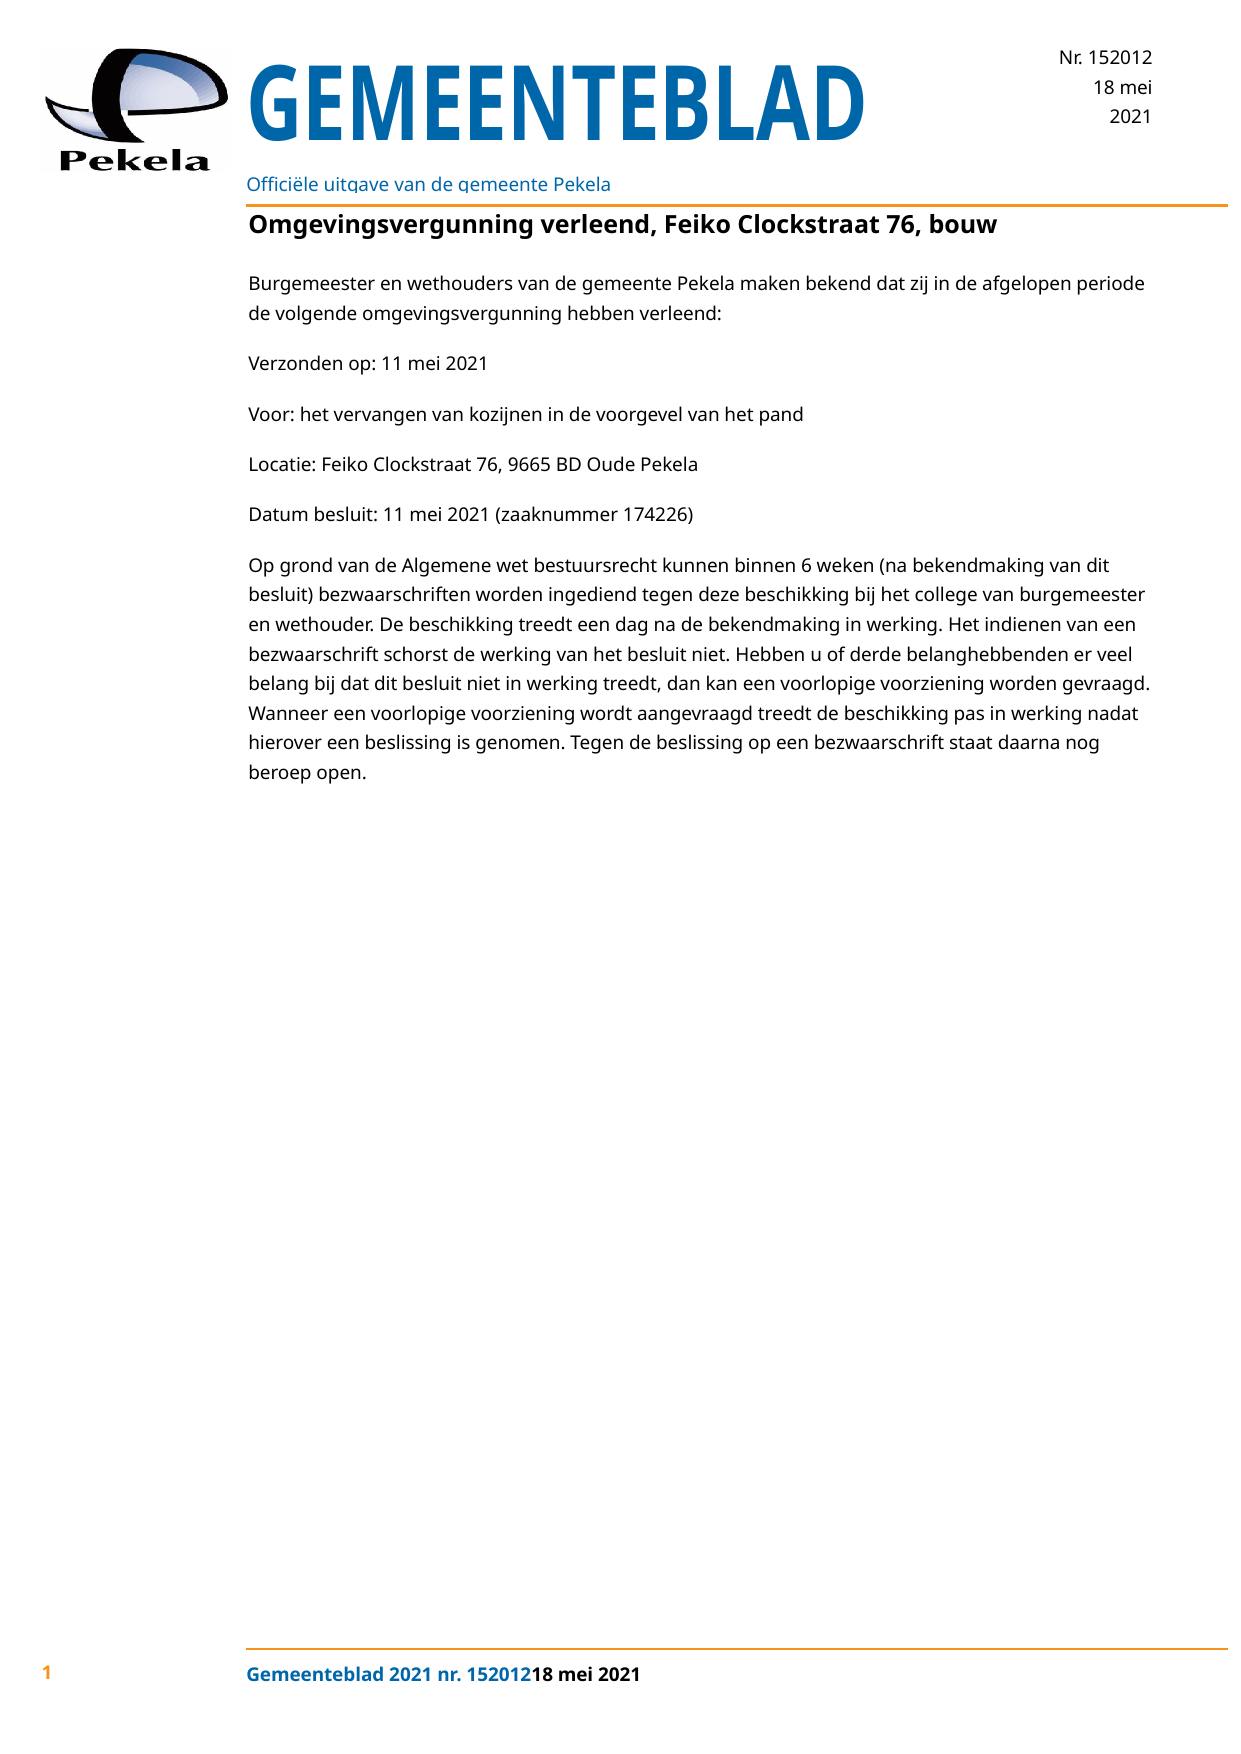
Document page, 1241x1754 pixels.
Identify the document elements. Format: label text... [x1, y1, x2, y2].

text Verzonden op: 11 mei 2021 [248, 350, 1152, 376]
text Burgemeester en wethouders van de gemeente Pekela maken bekend dat zij in de afgelopen periode de volgende omgevingsvergunning hebben verleend: [248, 270, 1152, 326]
text Op grond van de Algemene wet bestuursrecht kunnen binnen 6 weken (na bekendmaking van dit besluit) bezwaarschriften worden ingediend tegen deze beschikking bij het college van burgemeester en wethouder. De beschikking treedt een dag na de bekendmaking in werking. Het indienen van een bezwaarschrift schorst de werking van het besluit niet. Hebben u of derde belanghebbenden er veel belang bij dat dit besluit niet in werking treedt, dan kan een voorlopige voorziening worden gevraagd. Wanneer een voorlopige voorziening wordt aangevraagd treedt de beschikking pas in werking nadat hierover een beslissing is genomen. Tegen de beslissing op een bezwaarschrift staat daarna nog beroep open. [248, 552, 1152, 785]
text Datum besluit: 11 mei 2021 (zaaknummer 174226) [248, 502, 1152, 527]
text Voor: het vervangen van kozijnen in de voorgevel van het pand [248, 401, 1152, 426]
picture [41, 47, 231, 172]
text Locatie: Feiko Clockstraat 76, 9665 BD Oude Pekela [248, 451, 1152, 477]
text Omgevingsvergunning verleend, Feiko Clockstraat 76, bouw [248, 207, 1152, 241]
